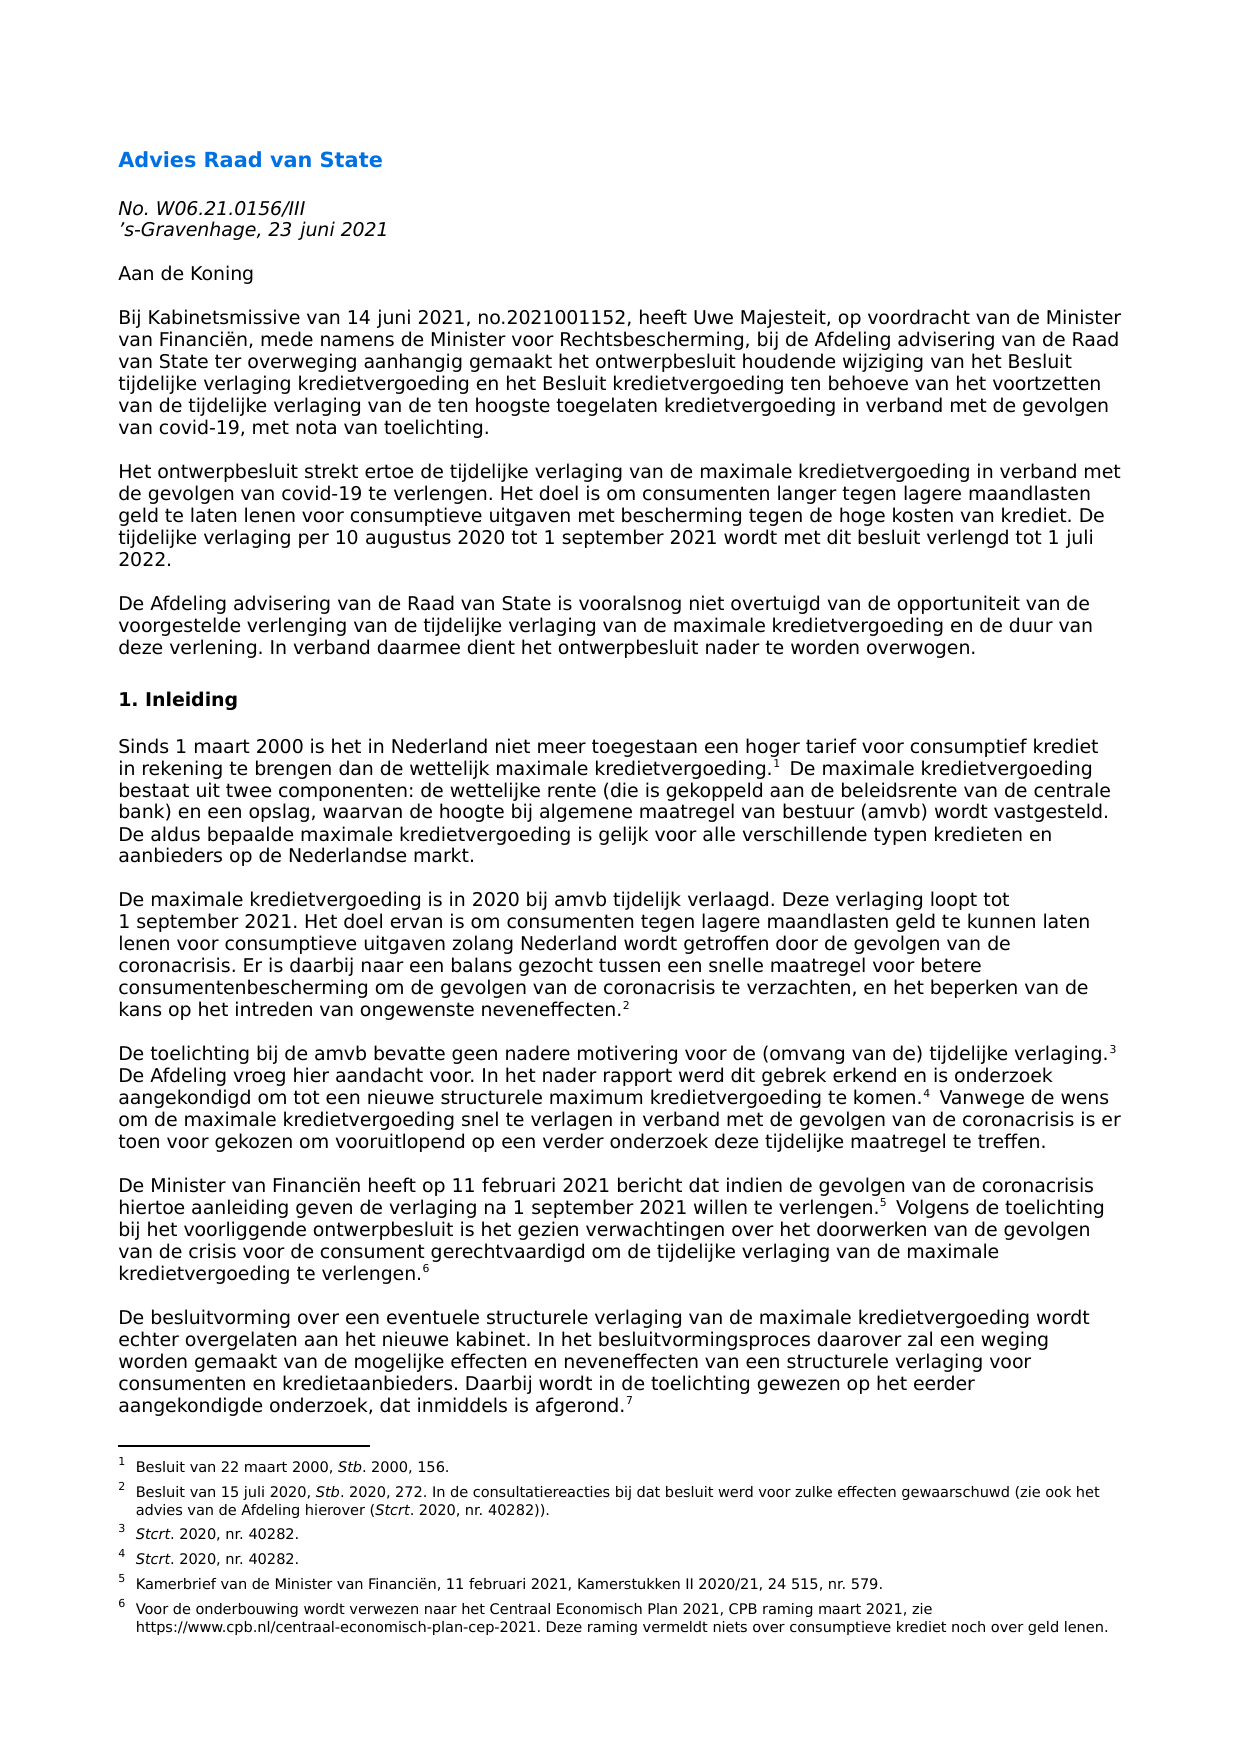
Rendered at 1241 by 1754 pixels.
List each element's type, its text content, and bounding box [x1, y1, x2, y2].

text De maximale kredietvergoeding is in 2020 bij amvb tijdelijk verlaagd. Deze verlaging loopt tot 1 september 2021. Het doel ervan is om consumenten tegen lagere maandlasten geld te kunnen laten lenen voor consumptieve uitgaven zolang Nederland wordt getroffen door de gevolgen van de coronacrisis. Er is daarbij naar een balans gezocht tussen een snelle maatregel voor betere consumentenbescherming om de gevolgen van de coronacrisis te verzachten, en het beperken van de kans op het intreden van ongewenste neveneffecten. [118, 889, 1122, 1021]
subtitle Advies Raad van State [118, 148, 1122, 172]
text De toelichting bij de amvb bevatte geen nadere motivering voor de (omvang van de) tijdelijke verlaging. De Afdeling vroeg hier aandacht voor. In het nader rapport werd dit gebrek erkend en is onderzoek aangekondigd om tot een nieuwe structurele maximum kredietvergoeding te komen. Vanwege de wens om de maximale kredietvergoeding snel te verlagen in verband met de gevolgen van de coronacrisis is er toen voor gekozen om vooruitlopend op een verder onderzoek deze tijdelijke maatregel te treffen. [118, 1043, 1122, 1153]
text De Afdeling advisering van de Raad van State is vooralsnog niet overtuigd van de opportuniteit van de voorgestelde verlenging van de tijdelijke verlaging van de maximale kredietvergoeding en de duur van deze verlening. In verband daarmee dient het ontwerpbesluit nader te worden overwogen. [118, 593, 1122, 658]
text No. W06.21.0156/III [118, 197, 1122, 219]
text Voor de onderbouwing wordt verwezen naar het Centraal Economisch Plan 2021, CPB raming maart 2021, zie https://www.cpb.nl/centraal-economisch-plan-cep-2021. Deze raming vermeldt niets over consumptieve krediet noch over geld lenen. [118, 1597, 1122, 1636]
subtitle 1. Inleiding [118, 688, 1122, 711]
text Besluit van 15 juli 2020, Stb. 2020, 272. In de consultatiereacties bij dat besluit werd voor zulke effecten gewaarschuwd (zie ook het advies van de Afdeling hierover (Stcrt. 2020, nr. 40282)). [118, 1480, 1122, 1519]
text Bij Kabinetsmissive van 14 juni 2021, no.2021001152, heeft Uwe Majesteit, op voordracht van de Minister van Financiën, mede namens de Minister voor Rechtsbescherming, bij de Afdeling advisering van de Raad van State ter overweging aanhangig gemaakt het ontwerpbesluit houdende wijziging van het Besluit tijdelijke verlaging kredietvergoeding en het Besluit kredietvergoeding ten behoeve van het voortzetten van de tijdelijke verlaging van de ten hoogste toegelaten kredietvergoeding in verband met de gevolgen van covid-19, met nota van toelichting. [118, 307, 1122, 439]
text Stcrt. 2020, nr. 40282. [118, 1547, 1122, 1569]
text Besluit van 22 maart 2000, Stb. 2000, 156. [118, 1455, 1122, 1477]
text ’s-Gravenhage, 23 juni 2021 [118, 219, 1122, 241]
text De besluitvorming over een eventuele structurele verlaging van de maximale kredietvergoeding wordt echter overgelaten aan het nieuwe kabinet. In het besluitvormingsproces daarover zal een weging worden gemaakt van de mogelijke effecten en neveneffecten van een structurele verlaging voor consumenten en kredietaanbieders. Daarbij wordt in de toelichting gewezen op het eerder aangekondigde onderzoek, dat inmiddels is afgerond. [118, 1307, 1122, 1416]
text Het ontwerpbesluit strekt ertoe de tijdelijke verlaging van de maximale kredietvergoeding in verband met de gevolgen van covid-19 te verlengen. Het doel is om consumenten langer tegen lagere maandlasten geld te laten lenen voor consumptieve uitgaven met bescherming tegen de hoge kosten van krediet. De tijdelijke verlaging per 10 augustus 2020 tot 1 september 2021 wordt met dit besluit verlengd tot 1 juli 2022. [118, 461, 1122, 571]
text De Minister van Financiën heeft op 11 februari 2021 bericht dat indien de gevolgen van de coronacrisis hiertoe aanleiding geven de verlaging na 1 september 2021 willen te verlengen. Volgens de toelichting bij het voorliggende ontwerpbesluit is het gezien verwachtingen over het doorwerken van de gevolgen van de crisis voor de consument gerechtvaardigd om de tijdelijke verlaging van de maximale kredietvergoeding te verlengen. [118, 1175, 1122, 1285]
text Stcrt. 2020, nr. 40282. [118, 1522, 1122, 1544]
text Kamerbrief van de Minister van Financiën, 11 februari 2021, Kamerstukken II 2020/21, 24 515, nr. 579. [118, 1572, 1122, 1594]
text Sinds 1 maart 2000 is het in Nederland niet meer toegestaan een hoger tarief voor consumptief krediet in rekening te brengen dan de wettelijk maximale kredietvergoeding. De maximale kredietvergoeding bestaat uit twee componenten: de wettelijke rente (die is gekoppeld aan de beleidsrente van de centrale bank) en een opslag, waarvan de hoogte bij algemene maatregel van bestuur (amvb) wordt vastgesteld. De aldus bepaalde maximale kredietvergoeding is gelijk voor alle verschillende typen kredieten en aanbieders op de Nederlandse markt. [118, 736, 1122, 867]
text Aan de Koning [118, 263, 1122, 285]
